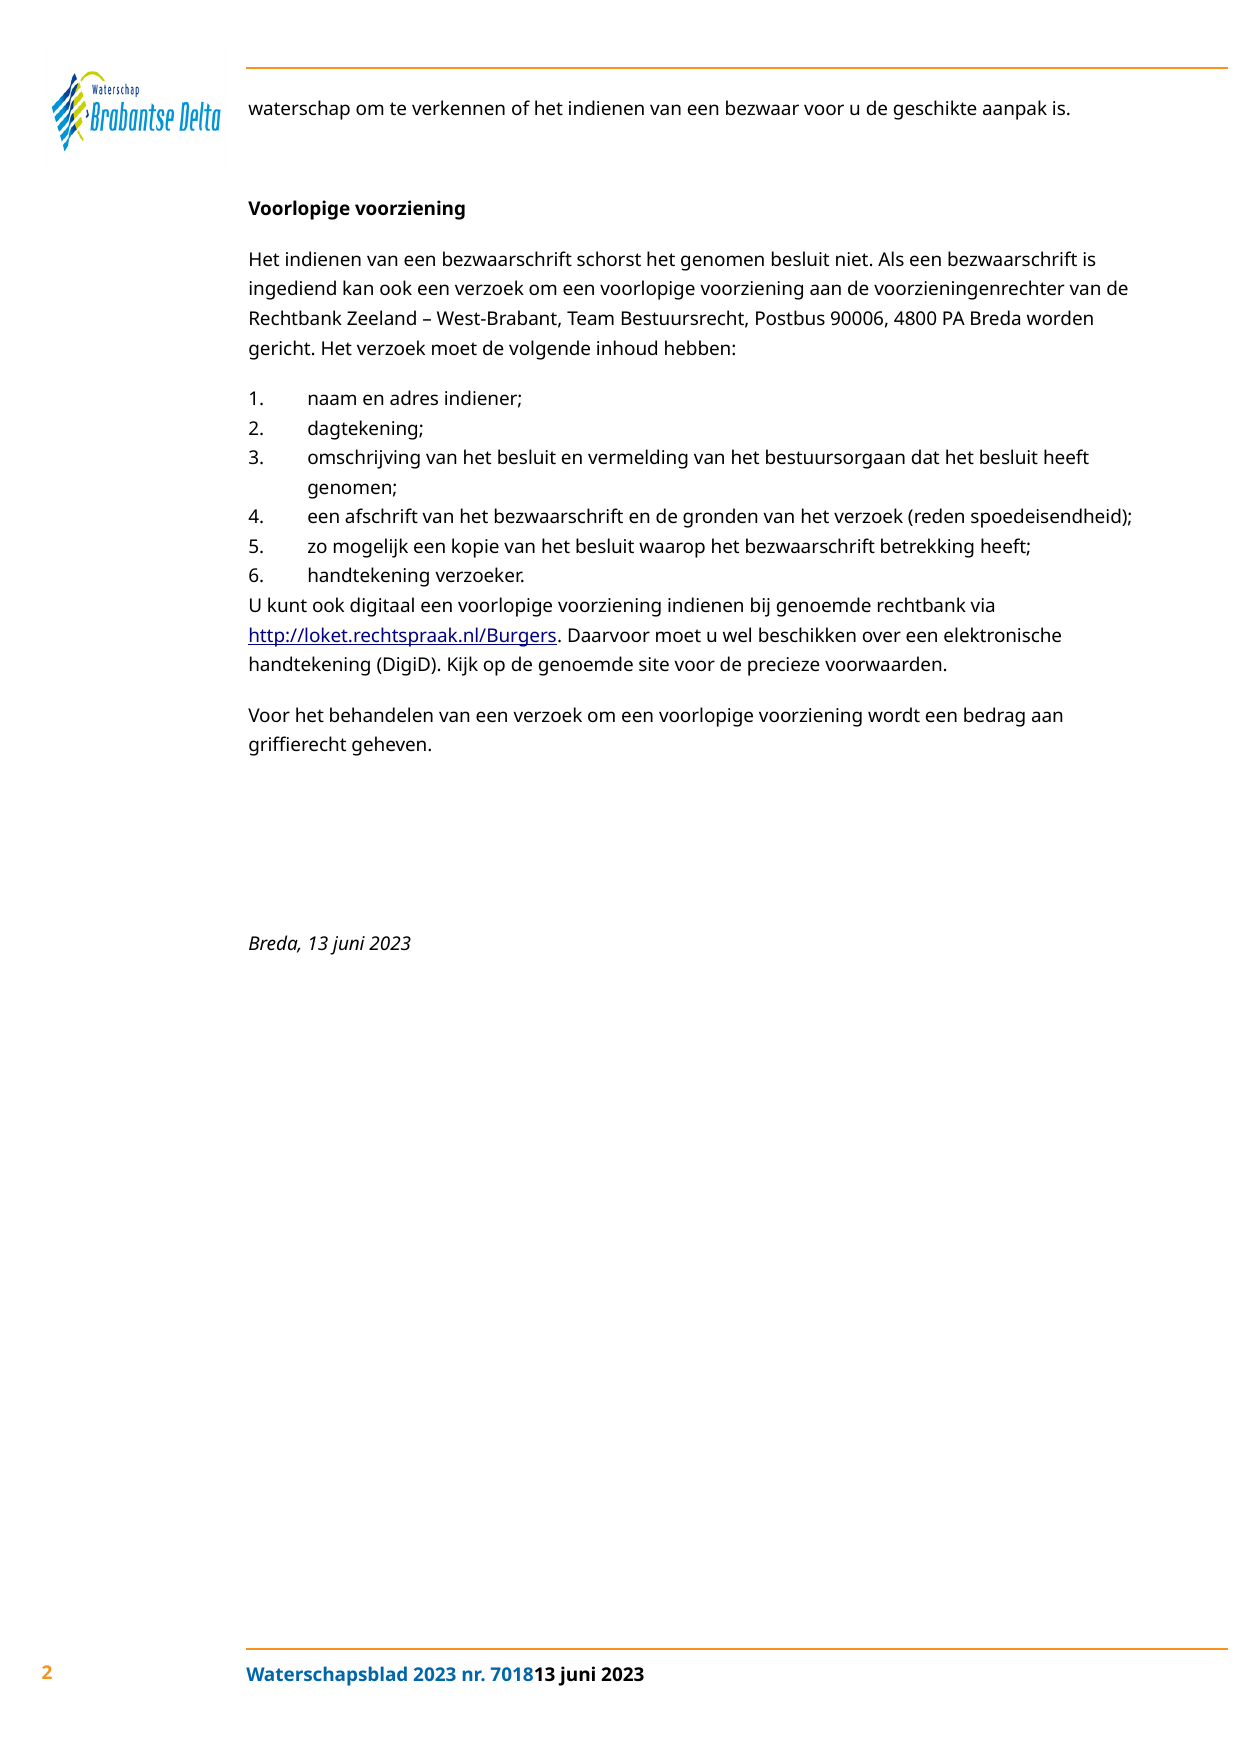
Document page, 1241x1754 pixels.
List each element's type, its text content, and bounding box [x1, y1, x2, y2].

list handtekening verzoeker. [248, 563, 1152, 588]
text Voor het behandelen van een verzoek om een voorlopige voorziening wordt een bedrag aan griffierecht geheven. [248, 702, 1152, 757]
picture [41, 47, 231, 172]
list dagtekening; [248, 415, 1152, 441]
list een afschrift van het bezwaarschrift en de gronden van het verzoek (reden spoedeisendheid); [248, 503, 1152, 529]
text Het indienen van een bezwaarschrift schorst het genomen besluit niet. Als een bezwaarschrift is ingediend kan ook een verzoek om een voorlopige voorziening aan de voorzieningenrechter van de Rechtbank Zeeland – West-Brabant, Team Bestuursrecht, Postbus 90006, 4800 PA Breda worden gericht. Het verzoek moet de volgende inhoud hebben: [248, 246, 1152, 361]
text Voorlopige voorziening [248, 196, 1152, 221]
text Breda, 13 juni 2023 [248, 931, 1152, 956]
text waterschap om te verkennen of het indienen van een bezwaar voor u de geschikte aanpak is. [248, 95, 1152, 121]
list zo mogelijk een kopie van het besluit waarop het bezwaarschrift betrekking heeft; [248, 533, 1152, 559]
list naam en adres indiener; [248, 385, 1152, 411]
list omschrijving van het besluit en vermelding van het bestuursorgaan dat het besluit heeft genomen; [248, 444, 1152, 500]
text U kunt ook digitaal een voorlopige voorziening indienen bij genoemde rechtbank via http://loket.rechtspraak.nl/Burgers. Daarvoor moet u wel beschikken over een elektronische handtekening (DigiD). Kijk op de genoemde site voor de precieze voorwaarden. [248, 592, 1152, 677]
